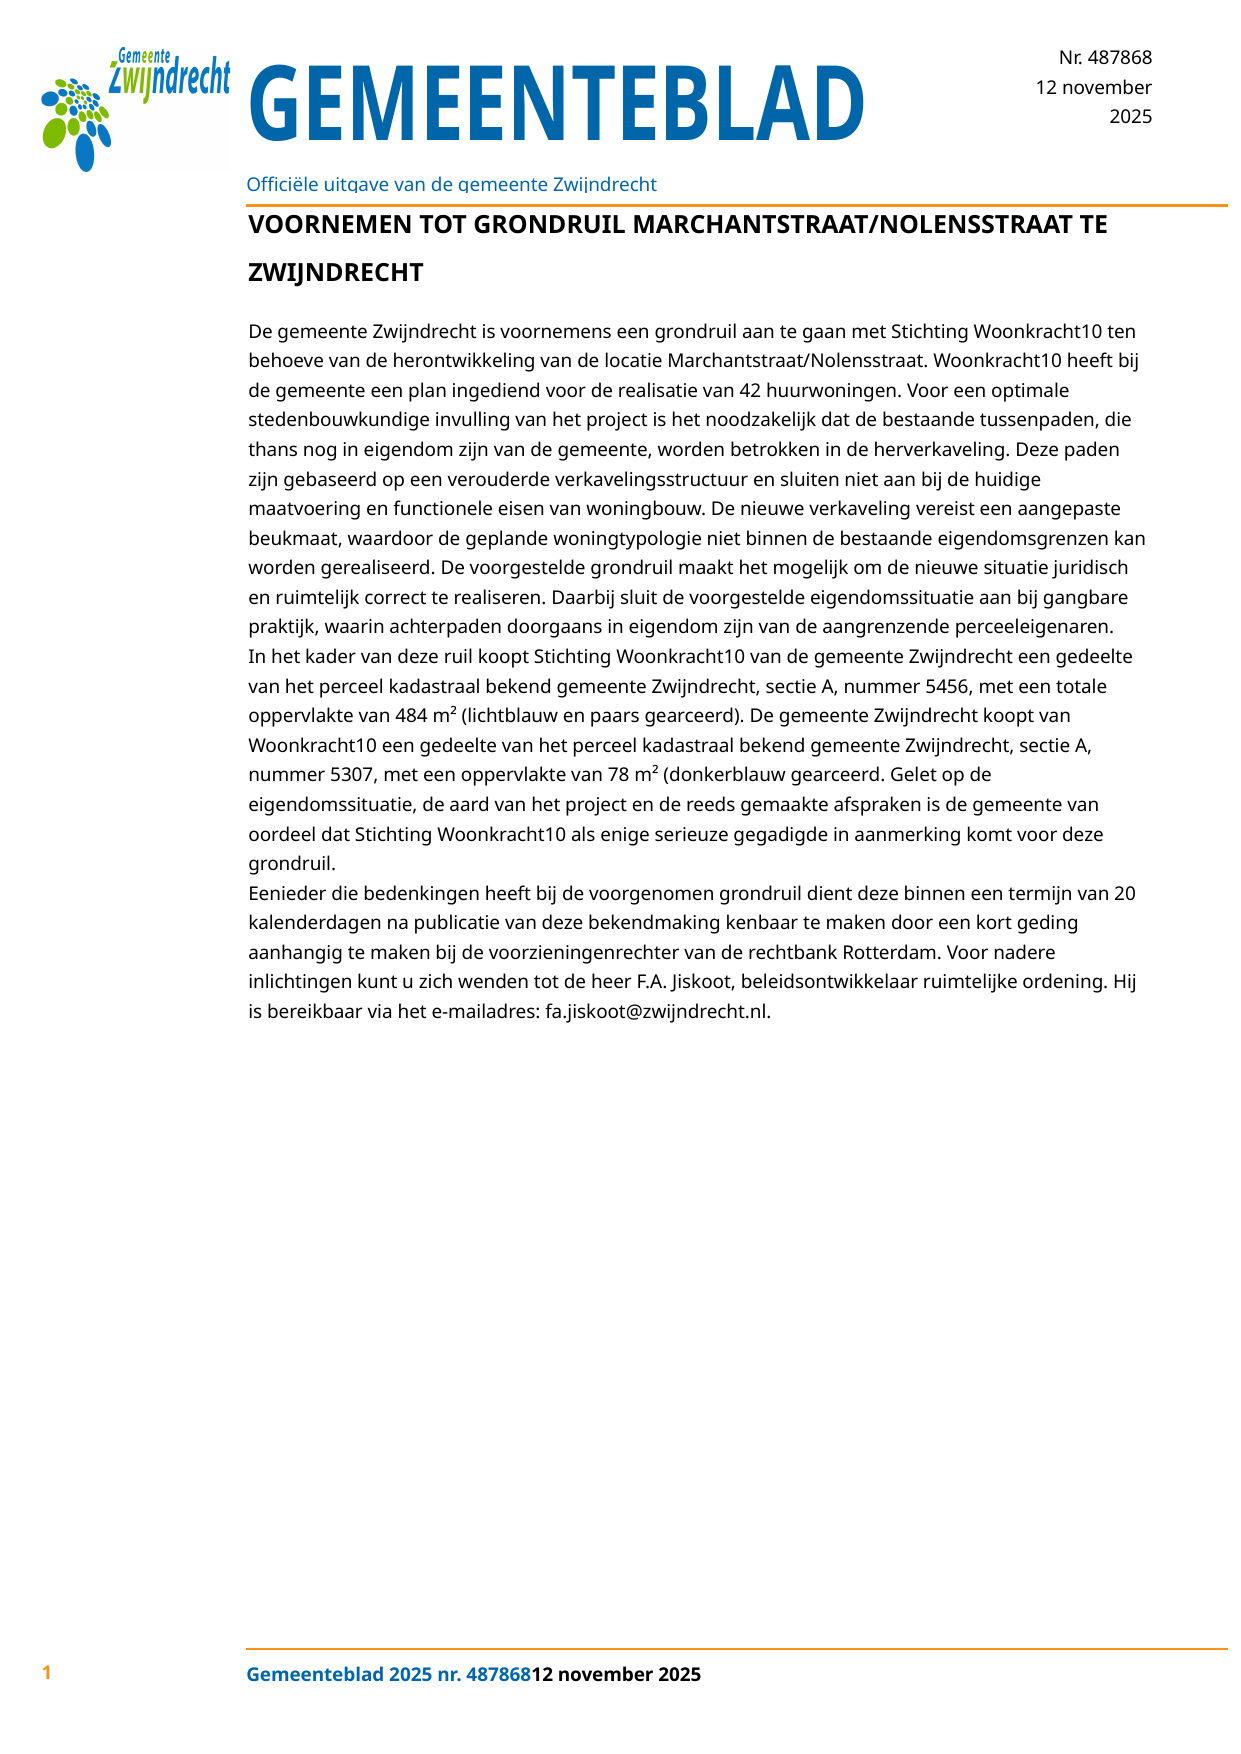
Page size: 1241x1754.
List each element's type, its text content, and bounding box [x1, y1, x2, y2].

picture [41, 47, 231, 172]
text De gemeente Zwijndrecht is voornemens een grondruil aan te gaan met Stichting Woonkracht10 ten behoeve van de herontwikkeling van de locatie Marchantstraat/Nolensstraat. Woonkracht10 heeft bij de gemeente een plan ingediend voor de realisatie van 42 huurwoningen. Voor een optimale stedenbouwkundige invulling van het project is het noodzakelijk dat de bestaande tussenpaden, die thans nog in eigendom zijn van de gemeente, worden betrokken in de herverkaveling. Deze paden zijn gebaseerd op een verouderde verkavelingsstructuur en sluiten niet aan bij de huidige maatvoering en functionele eisen van woningbouw. De nieuwe verkaveling vereist een aangepaste beukmaat, waardoor de geplande woningtypologie niet binnen de bestaande eigendomsgrenzen kan worden gerealiseerd. De voorgestelde grondruil maakt het mogelijk om de nieuwe situatie juridisch en ruimtelijk correct te realiseren. Daarbij sluit de voorgestelde eigendomssituatie aan bij gangbare praktijk, waarin achterpaden doorgaans in eigendom zijn van de aangrenzende perceeleigenaren. [248, 318, 1152, 639]
text Eenieder die bedenkingen heeft bij de voorgenomen grondruil dient deze binnen een termijn van 20 kalenderdagen na publicatie van deze bekendmaking kenbaar te maken door een kort geding aanhangig te maken bij de voorzieningenrechter van de rechtbank Rotterdam. Voor nadere inlichtingen kunt u zich wenden tot de heer F.A. Jiskoot, beleidsontwikkelaar ruimtelijke ordening. Hij is bereikbaar via het e-mailadres: fa.jiskoot@zwijndrecht.nl. [248, 880, 1152, 1024]
text VOORNEMEN TOT GRONDRUIL MARCHANTSTRAAT/NOLENSSTRAAT TE ZWIJNDRECHT [248, 207, 1152, 288]
text In het kader van deze ruil koopt Stichting Woonkracht10 van de gemeente Zwijndrecht een gedeelte van het perceel kadastraal bekend gemeente Zwijndrecht, sectie A, nummer 5456, met een totale oppervlakte van 484 m² (lichtblauw en paars gearceerd). De gemeente Zwijndrecht koopt van Woonkracht10 een gedeelte van het perceel kadastraal bekend gemeente Zwijndrecht, sectie A, nummer 5307, met een oppervlakte van 78 m² (donkerblauw gearceerd. Gelet op de eigendomssituatie, de aard van het project en de reeds gemaakte afspraken is de gemeente van oordeel dat Stichting Woonkracht10 als enige serieuze gegadigde in aanmerking komt voor deze grondruil. [248, 643, 1152, 876]
